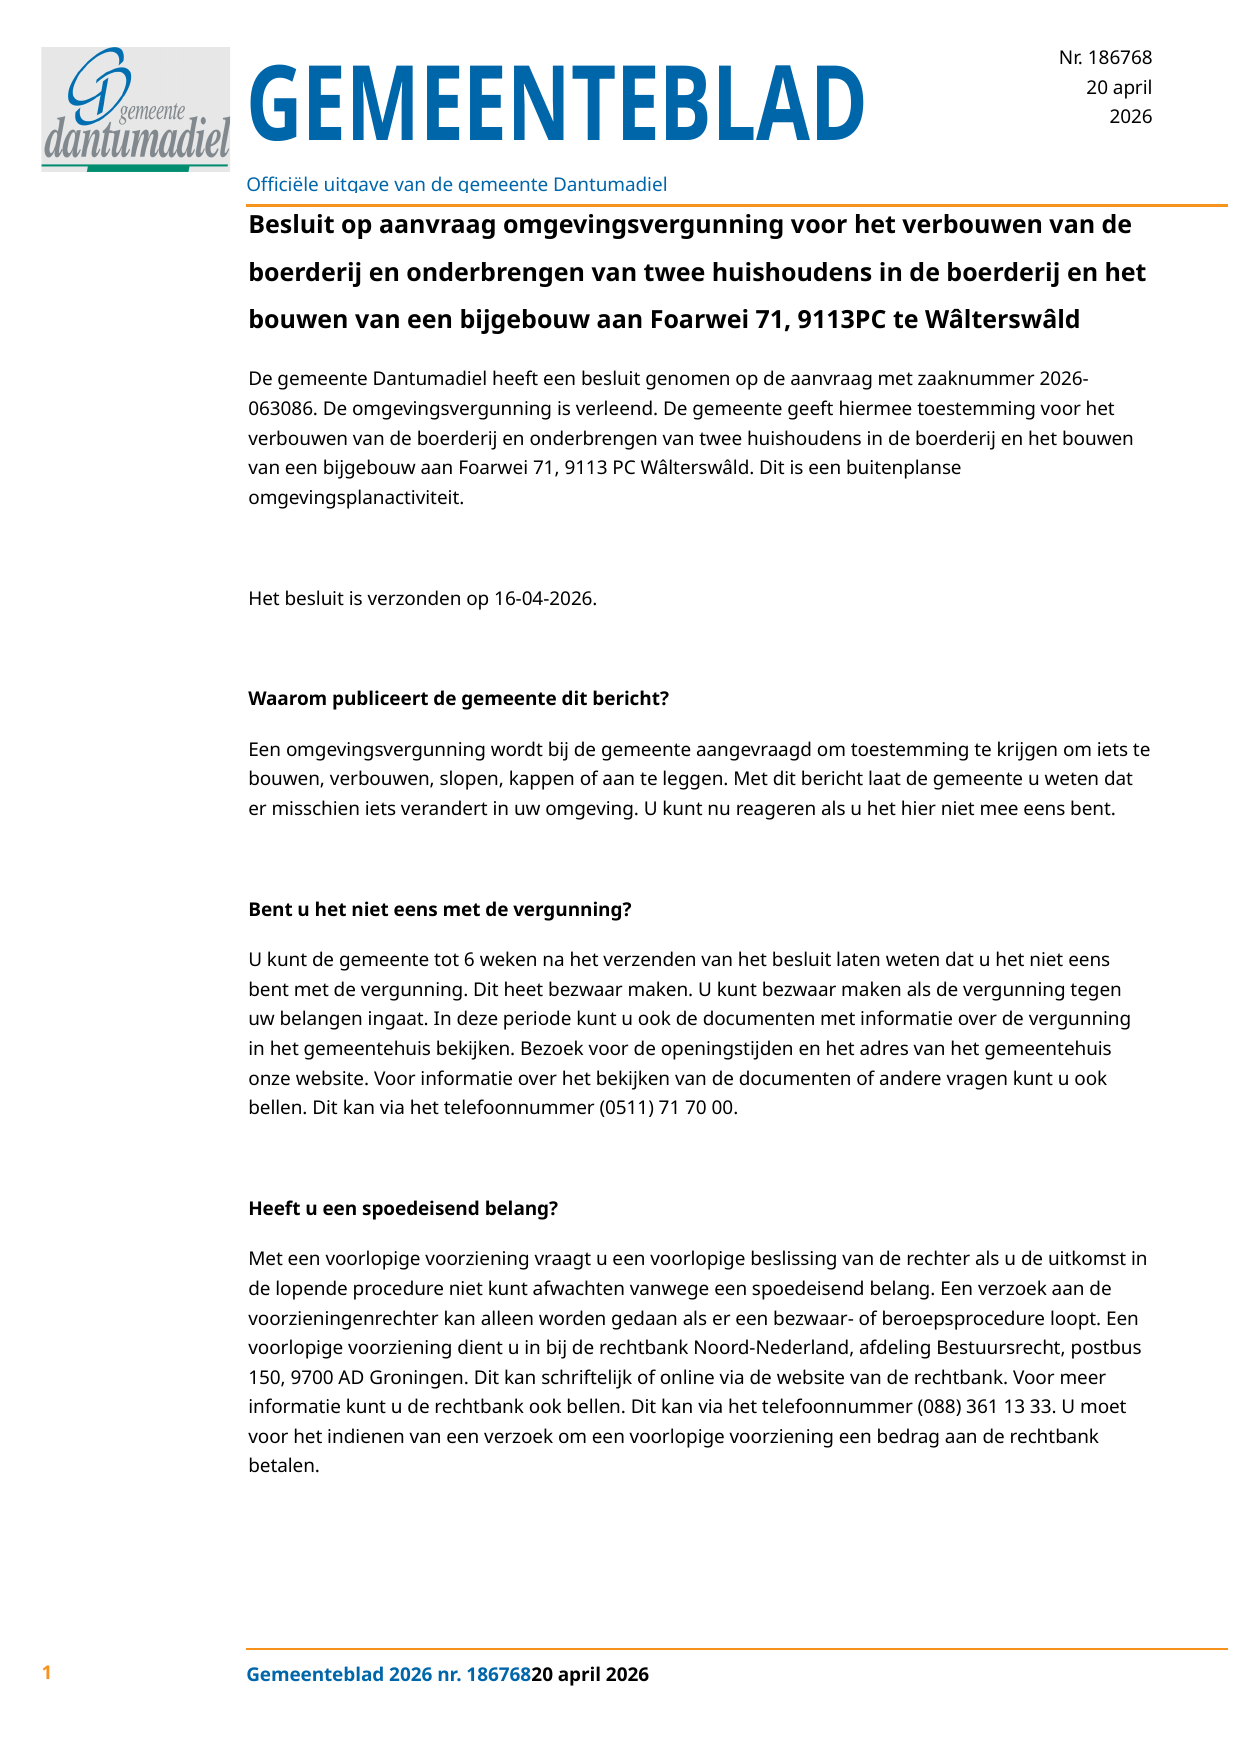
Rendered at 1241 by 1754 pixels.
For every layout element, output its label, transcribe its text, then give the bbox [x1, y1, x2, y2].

text Besluit op aanvraag omgevingsvergunning voor het verbouwen van de boerderij en onderbrengen van twee huishoudens in de boerderij en het bouwen van een bijgebouw aan Foarwei 71, 9113PC te Wâlterswâld [248, 207, 1152, 336]
text Bent u het niet eens met de vergunning? [248, 896, 1152, 922]
picture [41, 47, 231, 172]
text Een omgevingsvergunning wordt bij de gemeente aangevraagd om toestemming te krijgen om iets te bouwen, verbouwen, slopen, kappen of aan te leggen. Met dit bericht laat de gemeente u weten dat er misschien iets verandert in uw omgeving. U kunt nu reageren als u het hier niet mee eens bent. [248, 736, 1152, 821]
text Waarom publiceert de gemeente dit bericht? [248, 686, 1152, 711]
text Met een voorlopige voorziening vraagt u een voorlopige beslissing van de rechter als u de uitkomst in de lopende procedure niet kunt afwachten vanwege een spoedeisend belang. Een verzoek aan de voorzieningenrechter kan alleen worden gedaan als er een bezwaar- of beroepsprocedure loopt. Een voorlopige voorziening dient u in bij de rechtbank Noord-Nederland, afdeling Bestuursrecht, postbus 150, 9700 AD Groningen. Dit kan schriftelijk of online via de website van de rechtbank. Voor meer informatie kunt u de rechtbank ook bellen. Dit kan via het telefoonnummer (088) 361 13 33. U moet voor het indienen van een verzoek om een voorlopige voorziening een bedrag aan de rechtbank betalen. [248, 1246, 1152, 1478]
text Het besluit is verzonden op 16-04-2026. [248, 585, 1152, 610]
text U kunt de gemeente tot 6 weken na het verzenden van het besluit laten weten dat u het niet eens bent met de vergunning. Dit heet bezwaar maken. U kunt bezwaar maken als de vergunning tegen uw belangen ingaat. In deze periode kunt u ook de documenten met informatie over de vergunning in het gemeentehuis bekijken. Bezoek voor de openingstijden en het adres van het gemeentehuis onze website. Voor informatie over het bekijken van de documenten of andere vragen kunt u ook bellen. Dit kan via het telefoonnummer (0511) 71 70 00. [248, 946, 1152, 1120]
text Heeft u een spoedeisend belang? [248, 1195, 1152, 1221]
text De gemeente Dantumadiel heeft een besluit genomen op de aanvraag met zaaknummer 2026-063086. De omgevingsvergunning is verleend. De gemeente geeft hiermee toestemming voor het verbouwen van de boerderij en onderbrengen van twee huishoudens in de boerderij en het bouwen van een bijgebouw aan Foarwei 71, 9113 PC Wâlterswâld. Dit is een buitenplanse omgevingsplanactiviteit. [248, 366, 1152, 509]
